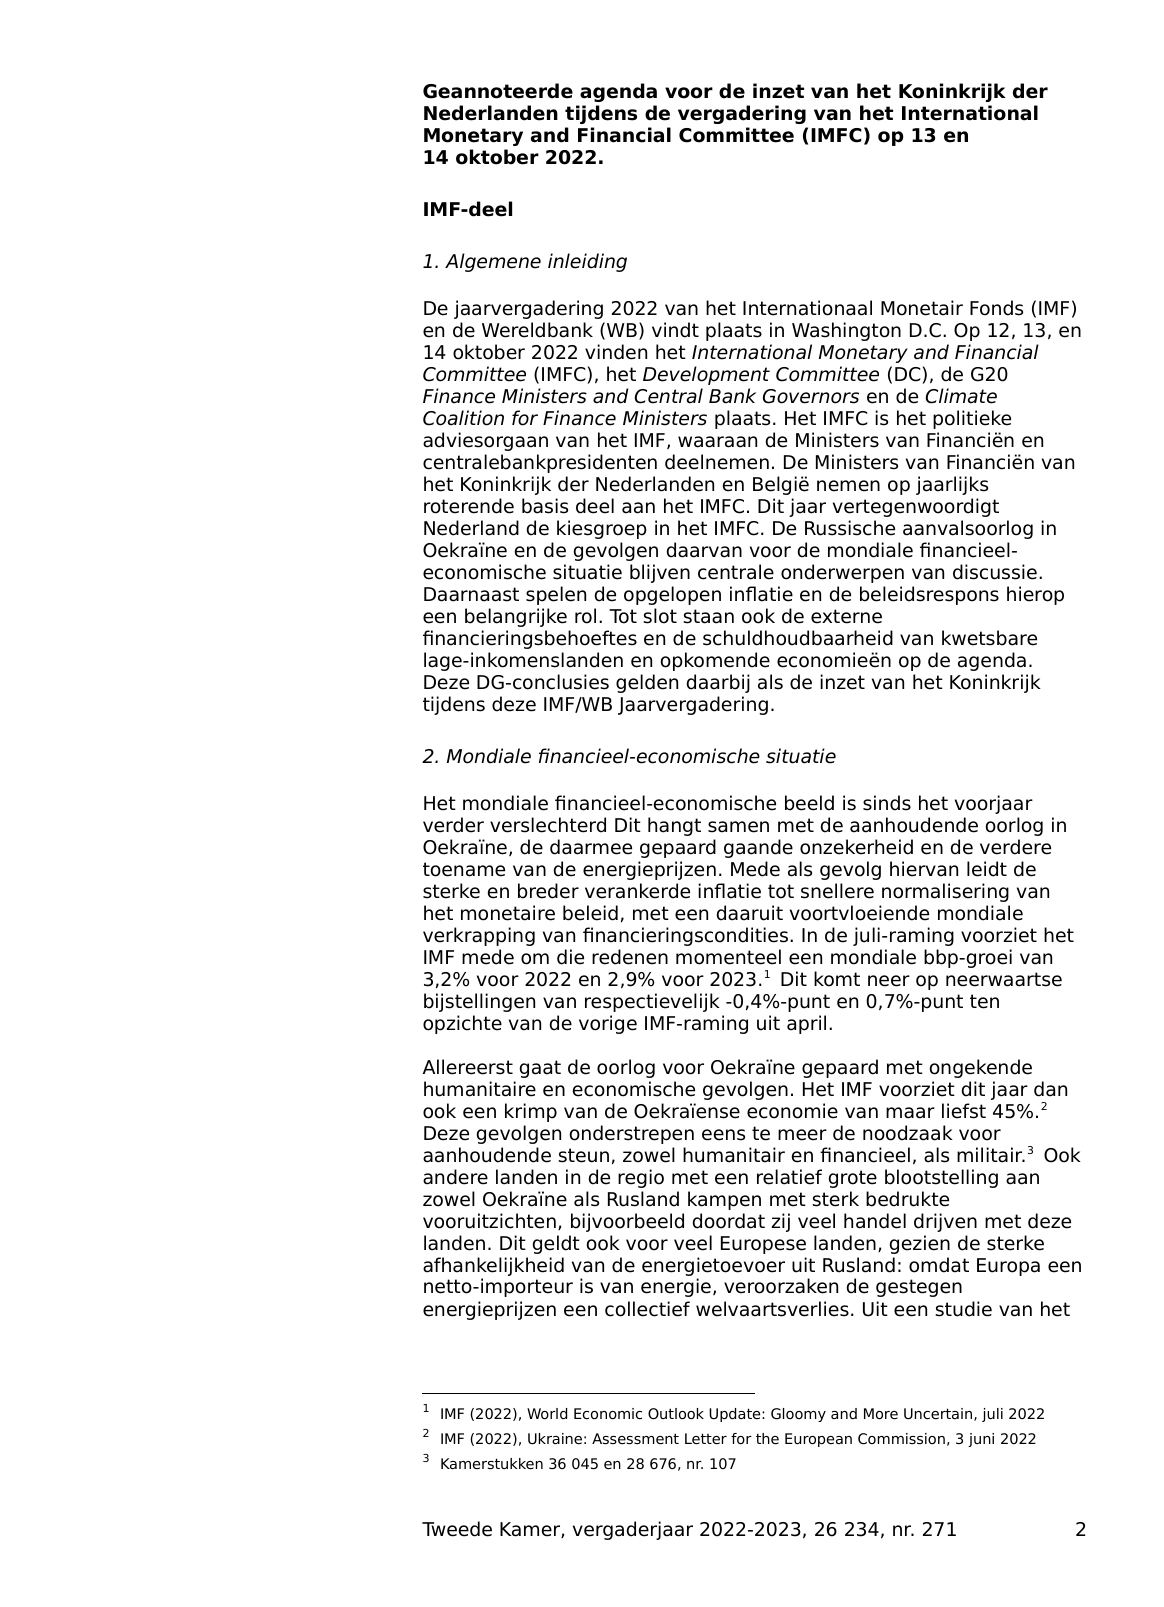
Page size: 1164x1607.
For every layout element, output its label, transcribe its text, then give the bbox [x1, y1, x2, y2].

text Kamerstukken 36 045 en 28 676, nr. 107 [422, 1452, 1087, 1474]
subtitle IMF-deel [422, 199, 1087, 221]
text IMF (2022), Ukraine: Assessment Letter for the European Commission, 3 juni 2022 [422, 1427, 1087, 1449]
text Het mondiale financieel-economische beeld is sinds het voorjaar verder verslechterd Dit hangt samen met de aanhoudende oorlog in Oekraïne, de daarmee gepaard gaande onzekerheid en de verdere toename van de energieprijzen. Mede als gevolg hiervan leidt de sterke en breder verankerde inflatie tot snellere normalisering van het monetaire beleid, met een daaruit voortvloeiende mondiale verkrapping van financieringscondities. In de juli-raming voorziet het IMF mede om die redenen momenteel een mondiale bbp-groei van 3,2% voor 2022 en 2,9% voor 2023. Dit komt neer op neerwaartse bijstellingen van respectievelijk -0,4%-punt en 0,7%-punt ten opzichte van de vorige IMF-raming uit april. [422, 793, 1087, 1034]
text IMF (2022), World Economic Outlook Update: Gloomy and More Uncertain, juli 2022 [422, 1402, 1087, 1424]
subtitle 2. Mondiale financieel-economische situatie [422, 746, 1087, 768]
text Geannoteerde agenda voor de inzet van het Koninkrijk der Nederlanden tijdens de vergadering van het International Monetary and Financial Committee (IMFC) op 13 en 14 oktober 2022. [422, 81, 1087, 169]
text De jaarvergadering 2022 van het Internationaal Monetair Fonds (IMF) en de Wereldbank (WB) vindt plaats in Washington D.C. Op 12, 13, en 14 oktober 2022 vinden het International Monetary and Financial Committee (IMFC), het Development Committee (DC), de G20 Finance Ministers and Central Bank Governors en de Climate Coalition for Finance Ministers plaats. Het IMFC is het politieke adviesorgaan van het IMF, waaraan de Ministers van Financiën en centralebankpresidenten deelnemen. De Ministers van Financiën van het Koninkrijk der Nederlanden en België nemen op jaarlijks roterende basis deel aan het IMFC. Dit jaar vertegenwoordigt Nederland de kiesgroep in het IMFC. De Russische aanvalsoorlog in Oekraïne en de gevolgen daarvan voor de mondiale financieel-economische situatie blijven centrale onderwerpen van discussie. Daarnaast spelen de opgelopen inflatie en de beleidsrespons hierop een belangrijke rol. Tot slot staan ook de externe financieringsbehoeftes en de schuldhoudbaarheid van kwetsbare lage-inkomenslanden en opkomende economieën op de agenda. Deze DG-conclusies gelden daarbij als de inzet van het Koninkrijk tijdens deze IMF/WB Jaarvergadering. [422, 298, 1087, 716]
subtitle 1. Algemene inleiding [422, 251, 1087, 273]
text Allereerst gaat de oorlog voor Oekraïne gepaard met ongekende humanitaire en economische gevolgen. Het IMF voorziet dit jaar dan ook een krimp van de Oekraïense economie van maar liefst 45%. Deze gevolgen onderstrepen eens te meer de noodzaak voor aanhoudende steun, zowel humanitair en financieel, als militair. Ook andere landen in de regio met een relatief grote blootstelling aan zowel Oekraïne als Rusland kampen met sterk bedrukte vooruitzichten, bijvoorbeeld doordat zij veel handel drijven met deze landen. Dit geldt ook voor veel Europese landen, gezien de sterke afhankelijkheid van de energietoevoer uit Rusland: omdat Europa een netto-importeur is van energie, veroorzaken de gestegen energieprijzen een collectief welvaartsverlies. Uit een studie van het [422, 1057, 1087, 1320]
